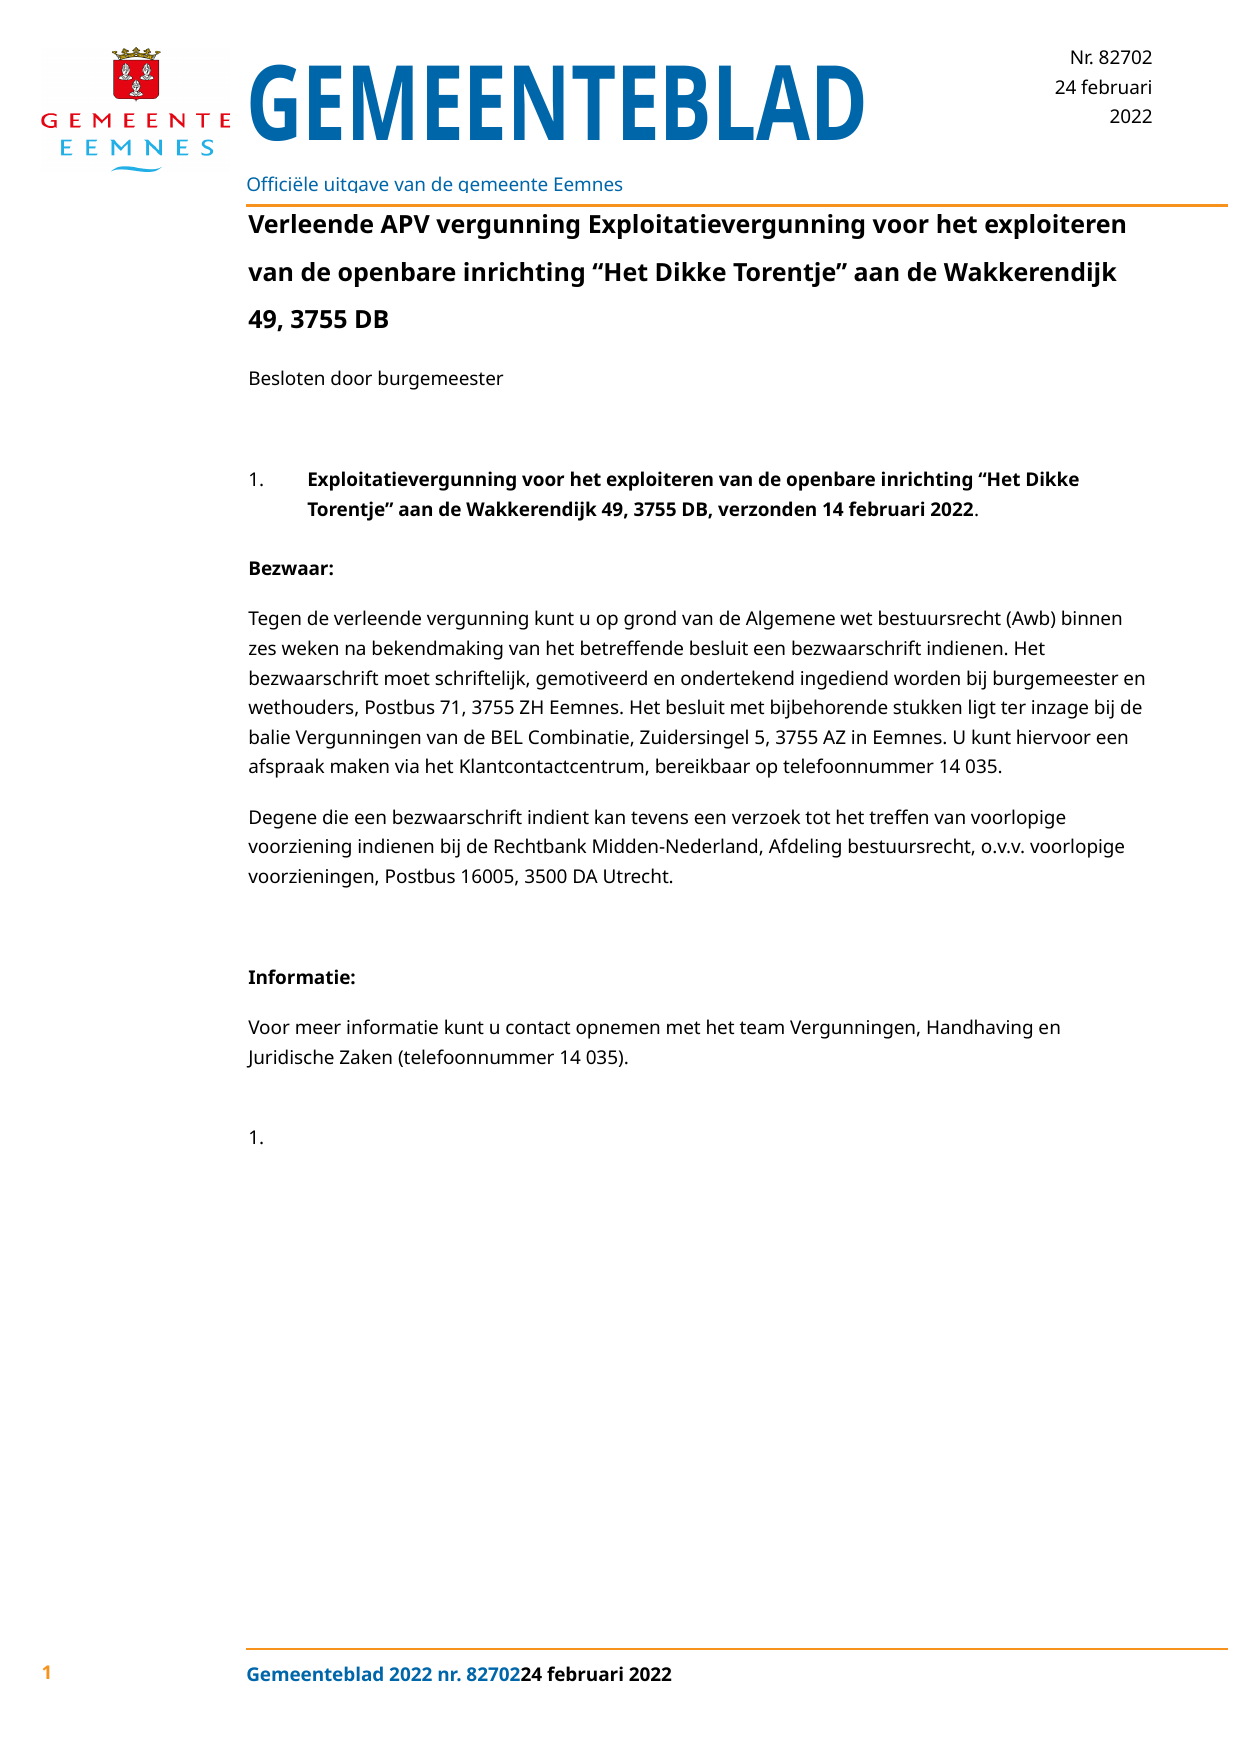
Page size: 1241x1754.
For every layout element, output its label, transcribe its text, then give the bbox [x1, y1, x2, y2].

text Bezwaar: [248, 555, 1152, 581]
text Verleende APV vergunning Exploitatievergunning voor het exploiteren van de openbare inrichting “Het Dikke Torentje” aan de Wakkerendijk 49, 3755 DB [248, 207, 1152, 336]
text Besloten door burgemeester [248, 366, 1152, 391]
text Degene die een bezwaarschrift indient kan tevens een verzoek tot het treffen van voorlopige voorziening indienen bij de Rechtbank Midden-Nederland, Afdeling bestuursrecht, o.v.v. voorlopige voorzieningen, Postbus 16005, 3500 DA Utrecht. [248, 804, 1152, 889]
text Voor meer informatie kunt u contact opnemen met het team Vergunningen, Handhaving en Juridische Zaken (telefoonnummer 14 035). [248, 1014, 1152, 1069]
text Tegen de verleende vergunning kunt u op grond van de Algemene wet bestuursrecht (Awb) binnen zes weken na bekendmaking van het betreffende besluit een bezwaarschrift indienen. Het bezwaarschrift moet schriftelijk, gemotiveerd en ondertekend ingediend worden bij burgemeester en wethouders, Postbus 71, 3755 ZH Eemnes. Het besluit met bijbehorende stukken ligt ter inzage bij de balie Vergunningen van de BEL Combinatie, Zuidersingel 5, 3755 AZ in Eemnes. U kunt hiervoor een afspraak maken via het Klantcontactcentrum, bereikbaar op telefoonnummer 14 035. [248, 606, 1152, 779]
picture [41, 47, 231, 172]
list Exploitatievergunning voor het exploiteren van de openbare inrichting “Het Dikke Torentje” aan de Wakkerendijk 49, 3755 DB, verzonden 14 februari 2022. [248, 466, 1152, 522]
text Informatie: [248, 964, 1152, 989]
